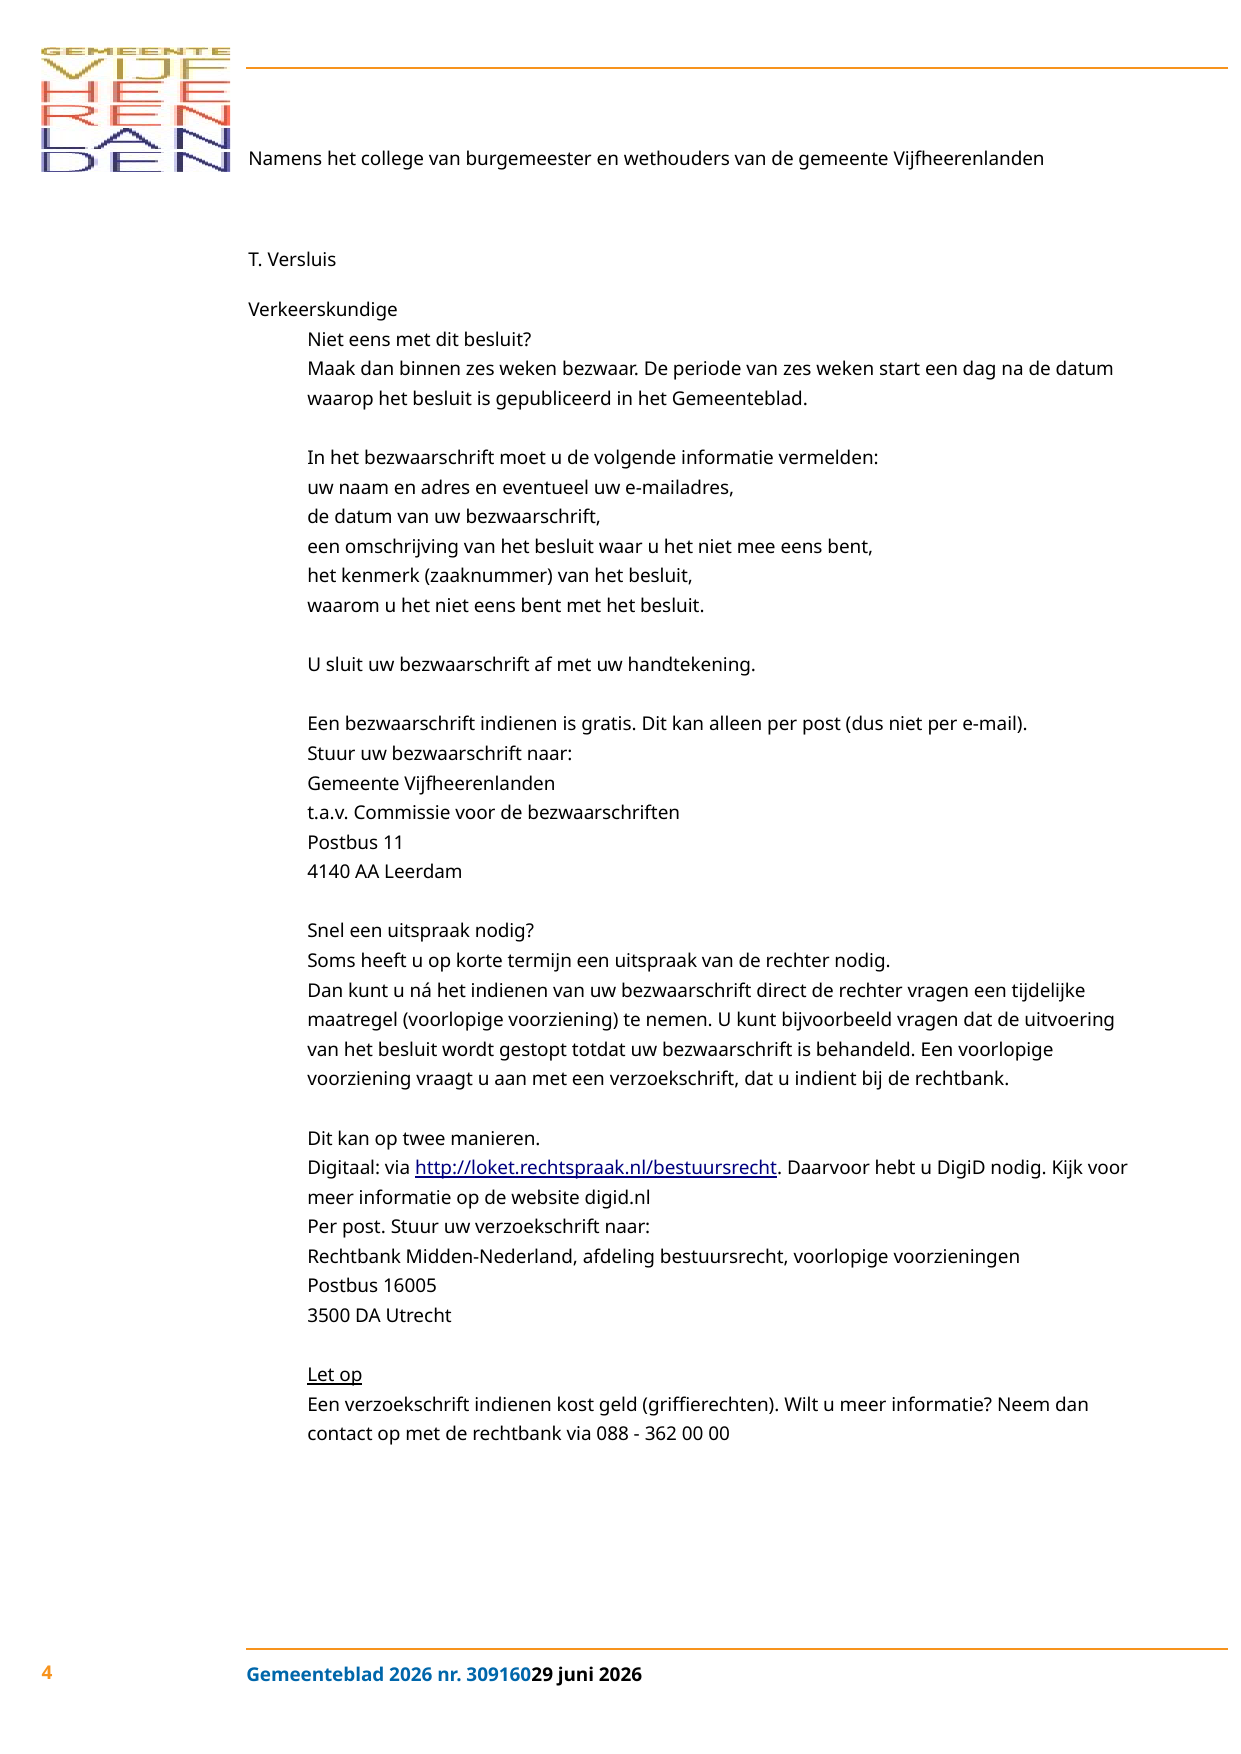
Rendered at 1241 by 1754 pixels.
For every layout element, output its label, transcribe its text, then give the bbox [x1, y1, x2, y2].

text T. Versluis [248, 246, 1152, 272]
list U sluit uw bezwaarschrift af met uw handtekening. [248, 651, 1152, 677]
list het kenmerk (zaaknummer) van het besluit, [248, 563, 1152, 588]
picture [41, 47, 231, 172]
list uw naam en adres en eventueel uw e-mailadres, [248, 474, 1152, 500]
list Niet eens met dit besluit? [248, 326, 1152, 352]
list Dit kan op twee manieren. [248, 1125, 1152, 1151]
list Let op [248, 1361, 1152, 1387]
list Een bezwaarschrift indienen is gratis. Dit kan alleen per post (dus niet per e-mail). [248, 711, 1152, 736]
list Maak dan binnen zes weken bezwaar. De periode van zes weken start een dag na de datum waarop het besluit is gepubliceerd in het Gemeenteblad. [248, 356, 1152, 411]
list Postbus 11 [248, 829, 1152, 855]
list de datum van uw bezwaarschrift, [248, 503, 1152, 529]
list Dan kunt u ná het indienen van uw bezwaarschrift direct de rechter vragen een tijdelijke maatregel (voorlopige voorziening) te nemen. U kunt bijvoorbeeld vragen dat de uitvoering van het besluit wordt gestopt totdat uw bezwaarschrift is behandeld. Een voorlopige voorziening vraagt u aan met een verzoekschrift, dat u indient bij de rechtbank. [248, 977, 1152, 1091]
list Postbus 16005 [248, 1273, 1152, 1298]
list Een verzoekschrift indienen kost geld (griffierechten). Wilt u meer informatie? Neem dan contact op met de rechtbank via 088 - 362 00 00 [248, 1391, 1152, 1446]
list Digitaal: via http://loket.rechtspraak.nl/bestuursrecht. Daarvoor hebt u DigiD nodig. Kijk voor meer informatie op de website digid.nl [248, 1154, 1152, 1210]
list 4140 AA Leerdam [248, 858, 1152, 884]
list een omschrijving van het besluit waar u het niet mee eens bent, [248, 533, 1152, 559]
list Soms heeft u op korte termijn een uitspraak van de rechter nodig. [248, 947, 1152, 973]
text Verkeerskundige [248, 296, 1152, 322]
list Stuur uw bezwaarschrift naar: [248, 740, 1152, 766]
list Gemeente Vijfheerenlanden [248, 770, 1152, 796]
list 3500 DA Utrecht [248, 1302, 1152, 1328]
list waarom u het niet eens bent met het besluit. [248, 592, 1152, 618]
text Namens het college van burgemeester en wethouders van de gemeente Vijfheerenlanden [248, 145, 1152, 171]
list In het bezwaarschrift moet u de volgende informatie vermelden: [248, 444, 1152, 470]
list Rechtbank Midden-Nederland, afdeling bestuursrecht, voorlopige voorzieningen [248, 1243, 1152, 1269]
list Per post. Stuur uw verzoekschrift naar: [248, 1213, 1152, 1239]
list Snel een uitspraak nodig? [248, 918, 1152, 943]
list t.a.v. Commissie voor de bezwaarschriften [248, 799, 1152, 825]
